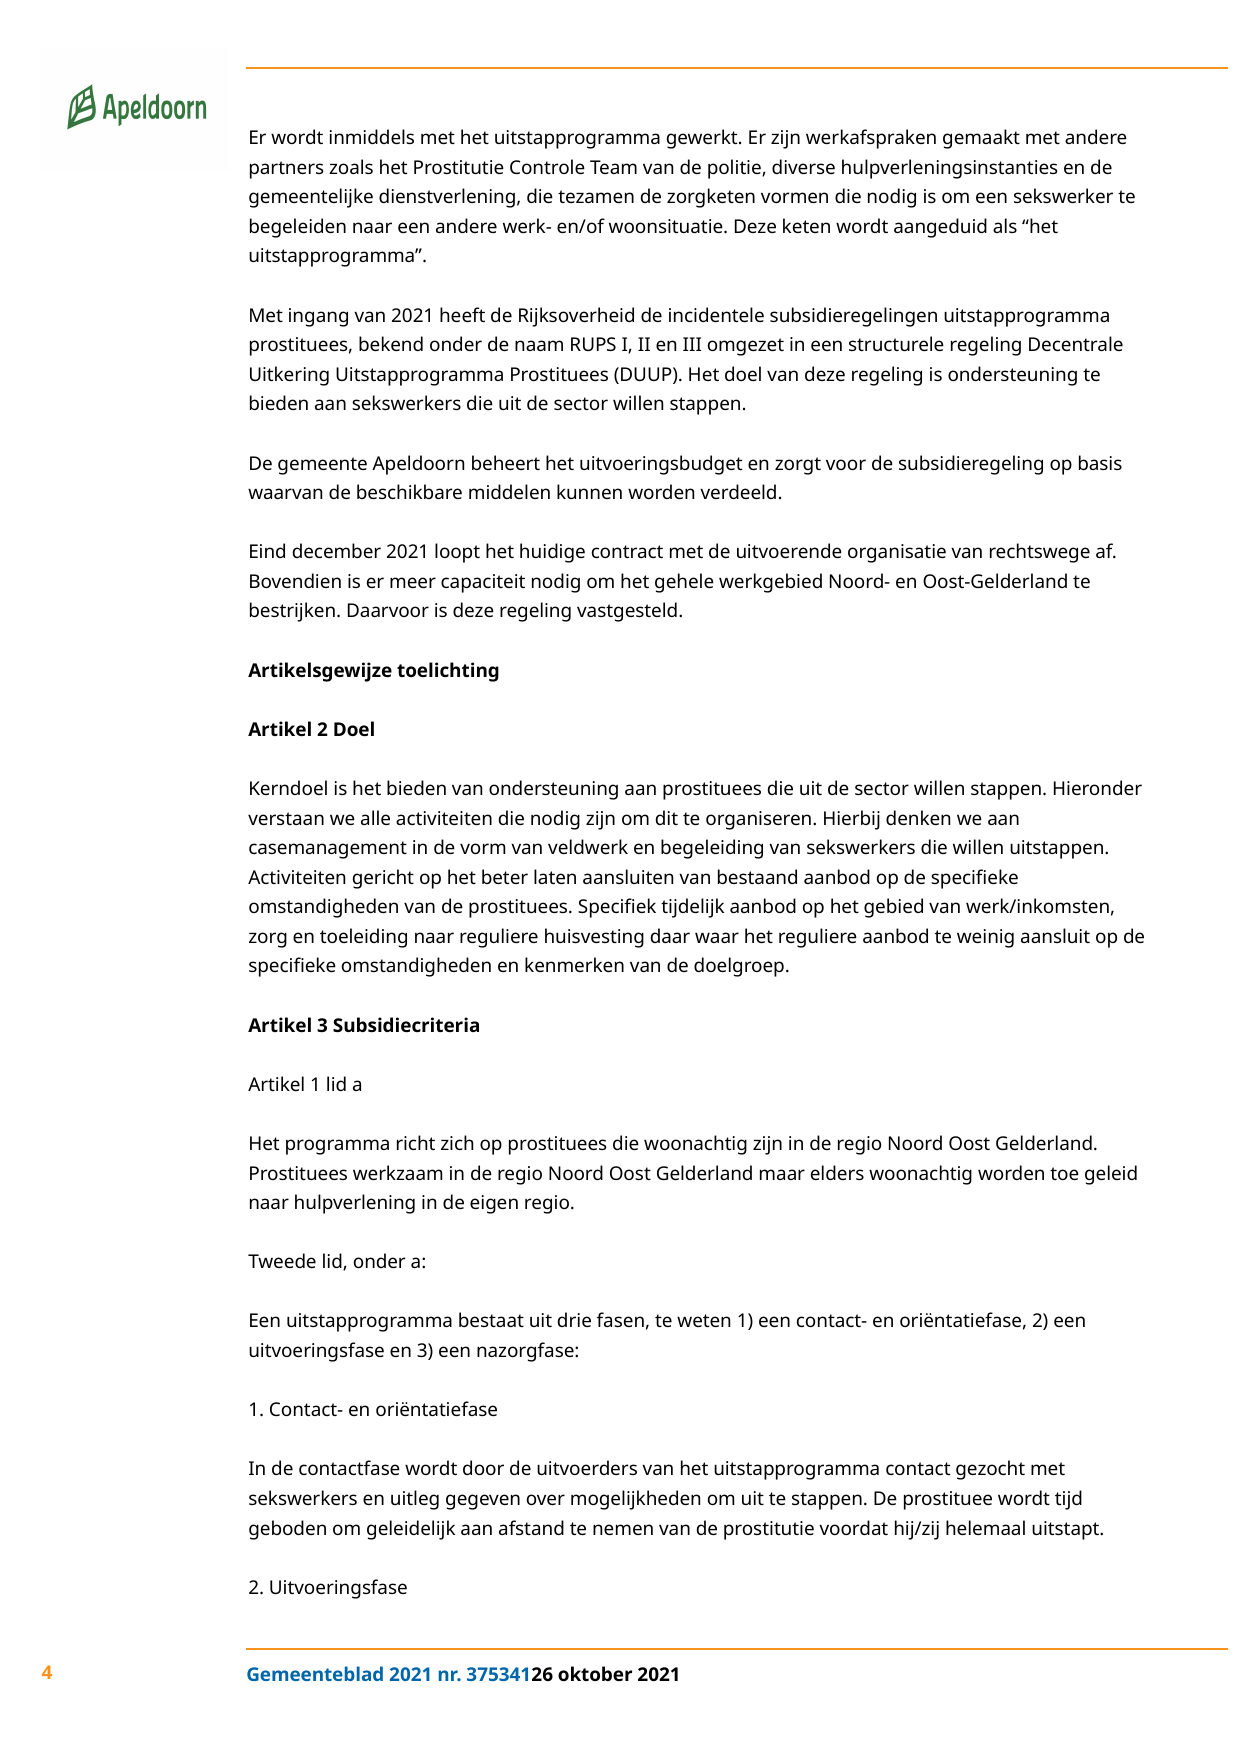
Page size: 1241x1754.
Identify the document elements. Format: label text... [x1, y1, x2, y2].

text Een uitstapprogramma bestaat uit drie fasen, te weten 1) een contact- en oriëntatiefase, 2) een uitvoeringsfase en 3) een nazorgfase: [248, 1308, 1152, 1363]
text Tweede lid, onder a: [248, 1248, 1152, 1274]
text Eind december 2021 loopt het huidige contract met de uitvoerende organisatie van rechtswege af. Bovendien is er meer capaciteit nodig om het gehele werkgebied Noord- en Oost-Gelderland te bestrijken. Daarvoor is deze regeling vastgesteld. [248, 538, 1152, 623]
text Met ingang van 2021 heeft de Rijksoverheid de incidentele subsidieregelingen uitstapprogramma prostituees, bekend onder de naam RUPS I, II en III omgezet in een structurele regeling Decentrale Uitkering Uitstapprogramma Prostituees (DUUP). Het doel van deze regeling is ondersteuning te bieden aan sekswerkers die uit de sector willen stappen. [248, 302, 1152, 416]
text In de contactfase wordt door de uitvoerders van het uitstapprogramma contact gezocht met sekswerkers en uitleg gegeven over mogelijkheden om uit te stappen. De prostituee wordt tijd geboden om geleidelijk aan afstand te nemen van de prostitutie voordat hij/zij helemaal uitstapt. [248, 1456, 1152, 1541]
text Artikelsgewijze toelichting [248, 657, 1152, 683]
text 2. Uitvoeringsfase [248, 1574, 1152, 1600]
text Artikel 3 Subsidiecriteria [248, 1012, 1152, 1038]
text Er wordt inmiddels met het uitstapprogramma gewerkt. Er zijn werkafspraken gemaakt met andere partners zoals het Prostitutie Controle Team van de politie, diverse hulpverleningsinstanties en de gemeentelijke dienstverlening, die tezamen de zorgketen vormen die nodig is om een sekswerker te begeleiden naar een andere werk- en/of woonsituatie. Deze keten wordt aangeduid als “het uitstapprogramma”. [248, 124, 1152, 268]
text 1. Contact- en oriëntatiefase [248, 1396, 1152, 1422]
text Het programma richt zich op prostituees die woonachtig zijn in de regio Noord Oost Gelderland. Prostituees werkzaam in de regio Noord Oost Gelderland maar elders woonachtig worden toe geleid naar hulpverlening in de eigen regio. [248, 1130, 1152, 1215]
text Artikel 2 Doel [248, 716, 1152, 742]
text De gemeente Apeldoorn beheert het uitvoeringsbudget en zorgt voor de subsidieregeling op basis waarvan de beschikbare middelen kunnen worden verdeeld. [248, 450, 1152, 505]
text Kerndoel is het bieden van ondersteuning aan prostituees die uit de sector willen stappen. Hieronder verstaan we alle activiteiten die nodig zijn om dit te organiseren. Hierbij denken we aan casemanagement in de vorm van veldwerk en begeleiding van sekswerkers die willen uitstappen. Activiteiten gericht op het beter laten aansluiten van bestaand aanbod op de specifieke omstandigheden van de prostituees. Specifiek tijdelijk aanbod op het gebied van werk/inkomsten, zorg en toeleiding naar reguliere huisvesting daar waar het reguliere aanbod te weinig aansluit op de specifieke omstandigheden en kenmerken van de doelgroep. [248, 775, 1152, 978]
picture [41, 47, 231, 172]
text Artikel 1 lid a [248, 1071, 1152, 1097]
